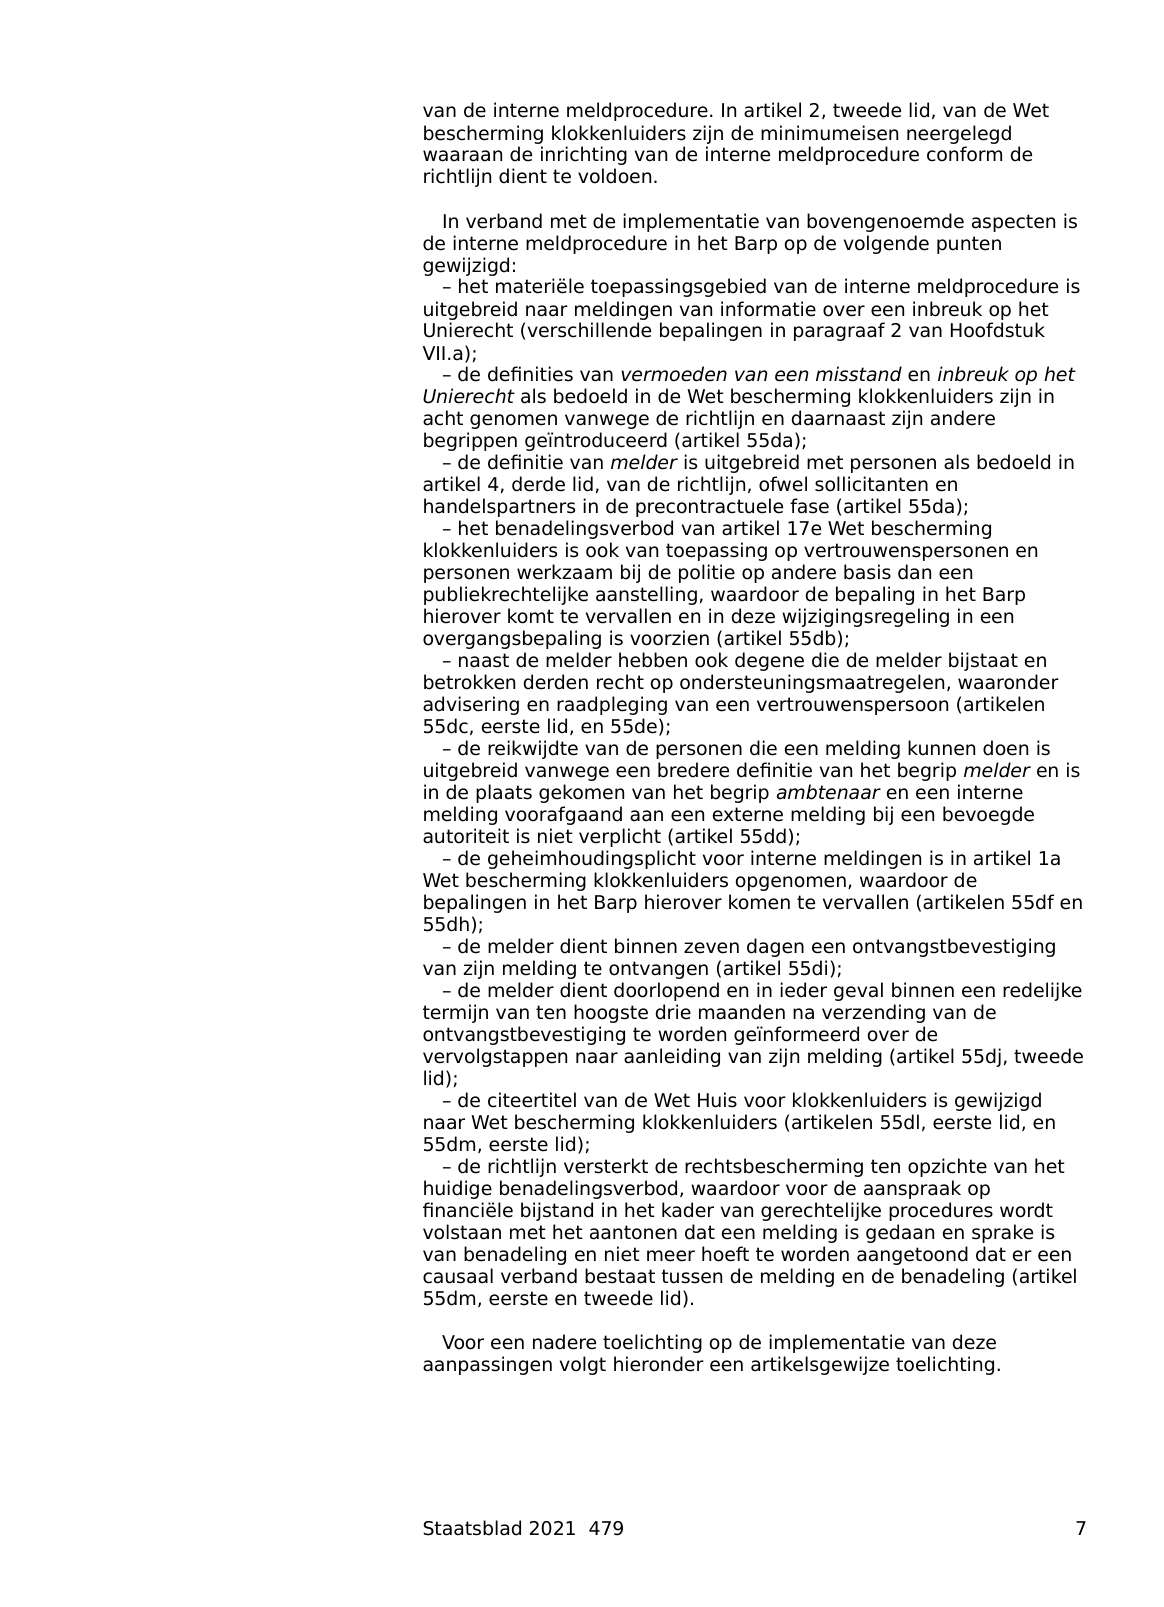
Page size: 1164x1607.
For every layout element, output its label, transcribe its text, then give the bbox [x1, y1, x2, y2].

text – het materiële toepassingsgebied van de interne meldprocedure is uitgebreid naar meldingen van informatie over een inbreuk op het Unierecht (verschillende bepalingen in paragraaf 2 van Hoofdstuk VII.a); [422, 276, 1087, 364]
text – de melder dient doorlopend en in ieder geval binnen een redelijke termijn van ten hoogste drie maanden na verzending van de ontvangstbevestiging te worden geïnformeerd over de vervolgstappen naar aanleiding van zijn melding (artikel 55dj, tweede lid); [422, 980, 1087, 1090]
text – de melder dient binnen zeven dagen een ontvangstbevestiging van zijn melding te ontvangen (artikel 55di); [422, 936, 1087, 980]
text – het benadelingsverbod van artikel 17e Wet bescherming klokkenluiders is ook van toepassing op vertrouwenspersonen en personen werkzaam bij de politie op andere basis dan een publiekrechtelijke aanstelling, waardoor de bepaling in het Barp hierover komt te vervallen en in deze wijzigingsregeling in een overgangsbepaling is voorzien (artikel 55db); [422, 518, 1087, 650]
text – de citeertitel van de Wet Huis voor klokkenluiders is gewijzigd naar Wet bescherming klokkenluiders (artikelen 55dl, eerste lid, en 55dm, eerste lid); [422, 1090, 1087, 1156]
text van de interne meldprocedure. In artikel 2, tweede lid, van de Wet bescherming klokkenluiders zijn de minimumeisen neergelegd waaraan de inrichting van de interne meldprocedure conform de richtlijn dient te voldoen. [422, 100, 1087, 188]
text – de definities van vermoeden van een misstand en inbreuk op het Unierecht als bedoeld in de Wet bescherming klokkenluiders zijn in acht genomen vanwege de richtlijn en daarnaast zijn andere begrippen geïntroduceerd (artikel 55da); [422, 364, 1087, 452]
text – de reikwijdte van de personen die een melding kunnen doen is uitgebreid vanwege een bredere definitie van het begrip melder en is in de plaats gekomen van het begrip ambtenaar en een interne melding voorafgaand aan een externe melding bij een bevoegde autoriteit is niet verplicht (artikel 55dd); [422, 738, 1087, 848]
text – naast de melder hebben ook degene die de melder bijstaat en betrokken derden recht op ondersteuningsmaatregelen, waaronder advisering en raadpleging van een vertrouwenspersoon (artikelen 55dc, eerste lid, en 55de); [422, 650, 1087, 738]
text – de definitie van melder is uitgebreid met personen als bedoeld in artikel 4, derde lid, van de richtlijn, ofwel sollicitanten en handelspartners in de precontractuele fase (artikel 55da); [422, 452, 1087, 518]
text Voor een nadere toelichting op de implementatie van deze aanpassingen volgt hieronder een artikelsgewijze toelichting. [422, 1332, 1087, 1376]
text In verband met de implementatie van bovengenoemde aspecten is de interne meldprocedure in het Barp op de volgende punten gewijzigd: [422, 211, 1087, 276]
text – de richtlijn versterkt de rechtsbescherming ten opzichte van het huidige benadelingsverbod, waardoor voor de aanspraak op financiële bijstand in het kader van gerechtelijke procedures wordt volstaan met het aantonen dat een melding is gedaan en sprake is van benadeling en niet meer hoeft te worden aangetoond dat er een causaal verband bestaat tussen de melding en de benadeling (artikel 55dm, eerste en tweede lid). [422, 1156, 1087, 1309]
text – de geheimhoudingsplicht voor interne meldingen is in artikel 1a Wet bescherming klokkenluiders opgenomen, waardoor de bepalingen in het Barp hierover komen te vervallen (artikelen 55df en 55dh); [422, 848, 1087, 936]
